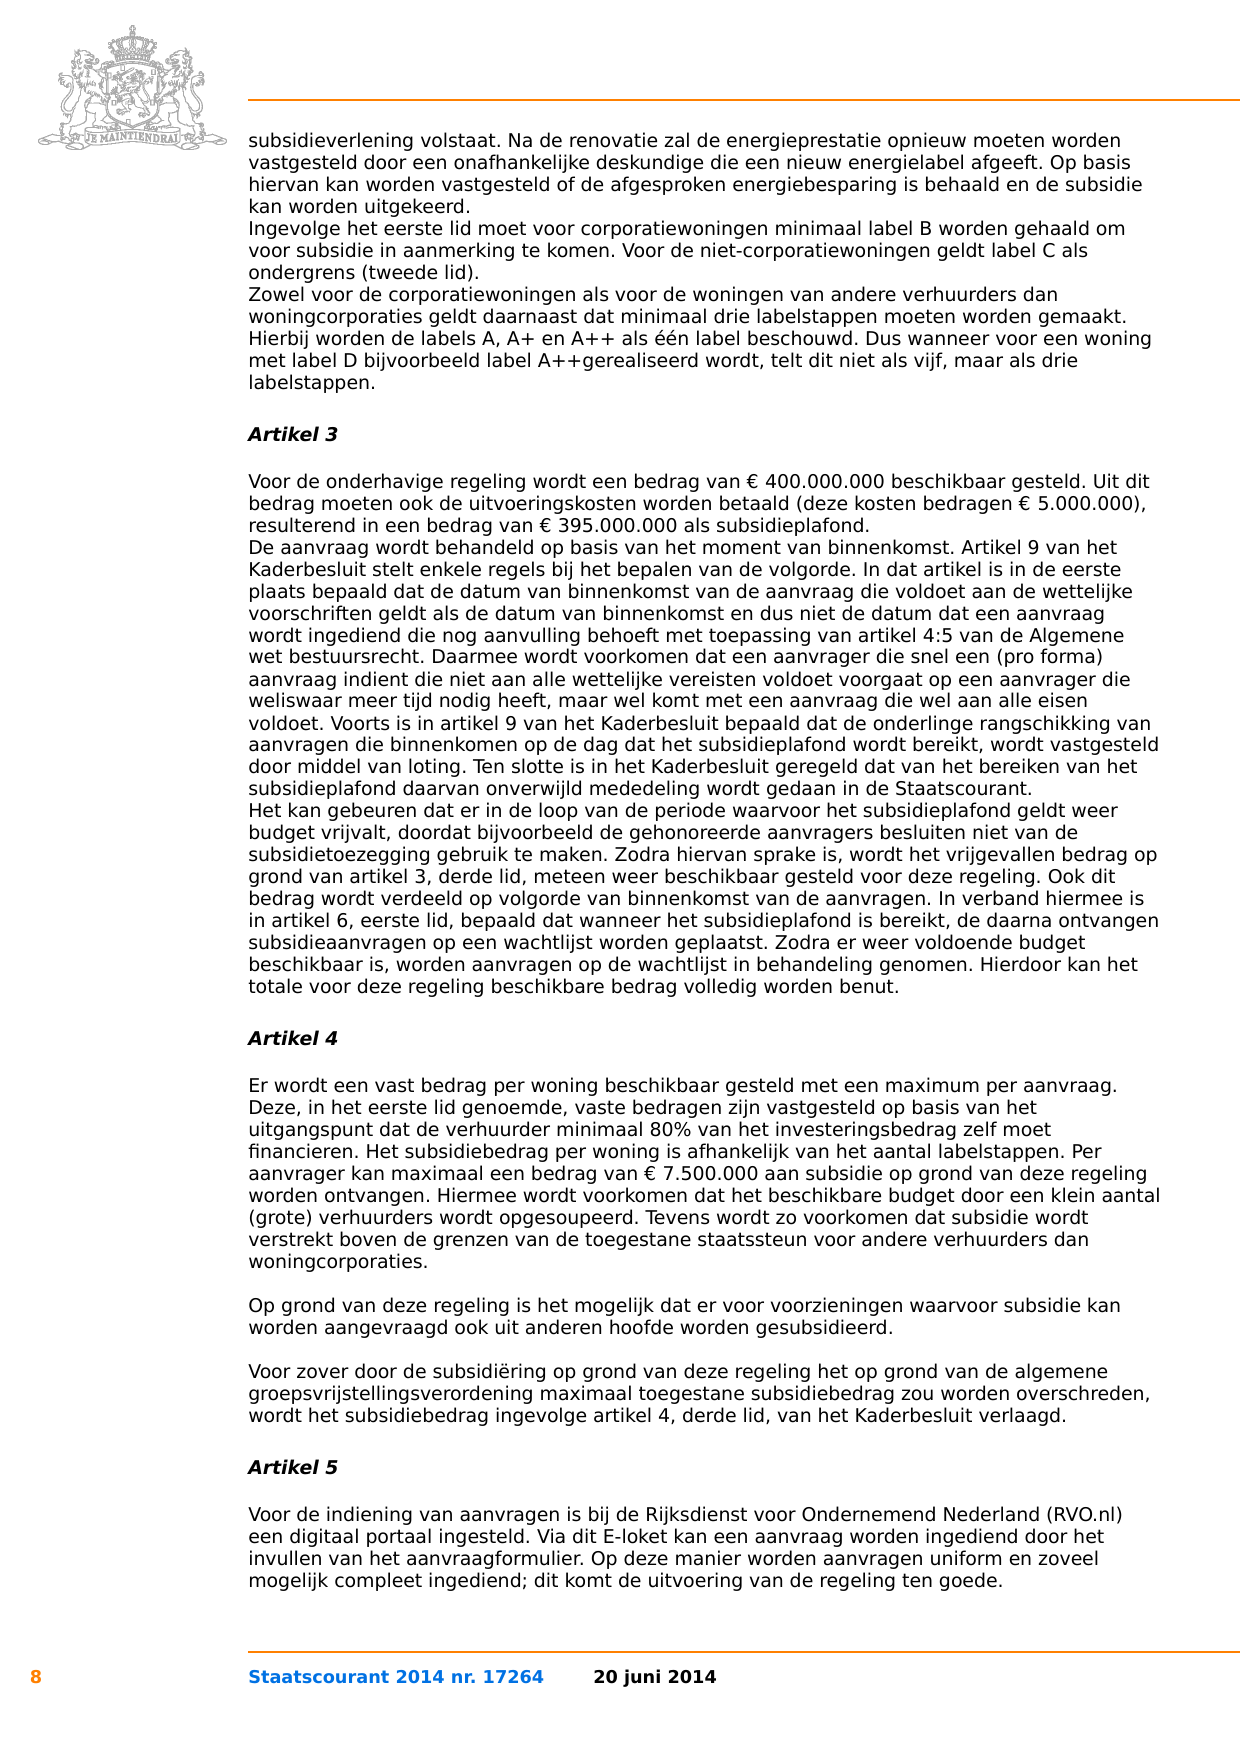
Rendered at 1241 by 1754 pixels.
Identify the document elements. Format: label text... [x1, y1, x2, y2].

subtitle Artikel 3 [248, 424, 1163, 446]
text Op grond van deze regeling is het mogelijk dat er voor voorzieningen waarvoor subsidie kan worden aangevraagd ook uit anderen hoofde worden gesubsidieerd. [248, 1295, 1163, 1339]
subtitle Artikel 5 [248, 1457, 1163, 1478]
text Zowel voor de corporatiewoningen als voor de woningen van andere verhuurders dan woningcorporaties geldt daarnaast dat minimaal drie labelstappen moeten worden gemaakt. Hierbij worden de labels A, A+ en A++ als één label beschouwd. Dus wanneer voor een woning met label D bijvoorbeeld label A++gerealiseerd wordt, telt dit niet als vijf, maar als drie labelstappen. [248, 284, 1163, 394]
text Voor de onderhavige regeling wordt een bedrag van € 400.000.000 beschikbaar gesteld. Uit dit bedrag moeten ook de uitvoeringskosten worden betaald (deze kosten bedragen € 5.000.000), resulterend in een bedrag van € 395.000.000 als subsidieplafond. [248, 471, 1163, 537]
text Er wordt een vast bedrag per woning beschikbaar gesteld met een maximum per aanvraag. Deze, in het eerste lid genoemde, vaste bedragen zijn vastgesteld op basis van het uitgangspunt dat de verhuurder minimaal 80% van het investeringsbedrag zelf moet financieren. Het subsidiebedrag per woning is afhankelijk van het aantal labelstappen. Per aanvrager kan maximaal een bedrag van € 7.500.000 aan subsidie op grond van deze regeling worden ontvangen. Hiermee wordt voorkomen dat het beschikbare budget door een klein aantal (grote) verhuurders wordt opgesoupeerd. Tevens wordt zo voorkomen dat subsidie wordt verstrekt boven de grenzen van de toegestane staatssteun voor andere verhuurders dan woningcorporaties. [248, 1075, 1163, 1273]
text Voor de indiening van aanvragen is bij de Rijksdienst voor Ondernemend Nederland (RVO.nl) een digitaal portaal ingesteld. Via dit E-loket kan een aanvraag worden ingediend door het invullen van het aanvraagformulier. Op deze manier worden aanvragen uniform en zoveel mogelijk compleet ingediend; dit komt de uitvoering van de regeling ten goede. [248, 1503, 1163, 1591]
text Ingevolge het eerste lid moet voor corporatiewoningen minimaal label B worden gehaald om voor subsidie in aanmerking te komen. Voor de niet-corporatiewoningen geldt label C als ondergrens (tweede lid). [248, 218, 1163, 284]
picture [38, 25, 227, 150]
text Het kan gebeuren dat er in de loop van de periode waarvoor het subsidieplafond geldt weer budget vrijvalt, doordat bijvoorbeeld de gehonoreerde aanvragers besluiten niet van de subsidietoezegging gebruik te maken. Zodra hiervan sprake is, wordt het vrijgevallen bedrag op grond van artikel 3, derde lid, meteen weer beschikbaar gesteld voor deze regeling. Ook dit bedrag wordt verdeeld op volgorde van binnenkomst van de aanvragen. In verband hiermee is in artikel 6, eerste lid, bepaald dat wanneer het subsidieplafond is bereikt, de daarna ontvangen subsidieaanvragen op een wachtlijst worden geplaatst. Zodra er weer voldoende budget beschikbaar is, worden aanvragen op de wachtlijst in behandeling genomen. Hierdoor kan het totale voor deze regeling beschikbare bedrag volledig worden benut. [248, 800, 1163, 998]
text De aanvraag wordt behandeld op basis van het moment van binnenkomst. Artikel 9 van het Kaderbesluit stelt enkele regels bij het bepalen van de volgorde. In dat artikel is in de eerste plaats bepaald dat de datum van binnenkomst van de aanvraag die voldoet aan de wettelijke voorschriften geldt als de datum van binnenkomst en dus niet de datum dat een aanvraag wordt ingediend die nog aanvulling behoeft met toepassing van artikel 4:5 van de Algemene wet bestuursrecht. Daarmee wordt voorkomen dat een aanvrager die snel een (pro forma) aanvraag indient die niet aan alle wettelijke vereisten voldoet voorgaat op een aanvrager die weliswaar meer tijd nodig heeft, maar wel komt met een aanvraag die wel aan alle eisen voldoet. Voorts is in artikel 9 van het Kaderbesluit bepaald dat de onderlinge rangschikking van aanvragen die binnenkomen op de dag dat het subsidieplafond wordt bereikt, wordt vastgesteld door middel van loting. Ten slotte is in het Kaderbesluit geregeld dat van het bereiken van het subsidieplafond daarvan onverwijld mededeling wordt gedaan in de Staatscourant. [248, 537, 1163, 800]
subtitle Artikel 4 [248, 1028, 1163, 1050]
text subsidieverlening volstaat. Na de renovatie zal de energieprestatie opnieuw moeten worden vastgesteld door een onafhankelijke deskundige die een nieuw energielabel afgeeft. Op basis hiervan kan worden vastgesteld of de afgesproken energiebesparing is behaald en de subsidie kan worden uitgekeerd. [248, 130, 1163, 218]
text Voor zover door de subsidiëring op grond van deze regeling het op grond van de algemene groepsvrijstellingsverordening maximaal toegestane subsidiebedrag zou worden overschreden, wordt het subsidiebedrag ingevolge artikel 4, derde lid, van het Kaderbesluit verlaagd. [248, 1361, 1163, 1427]
